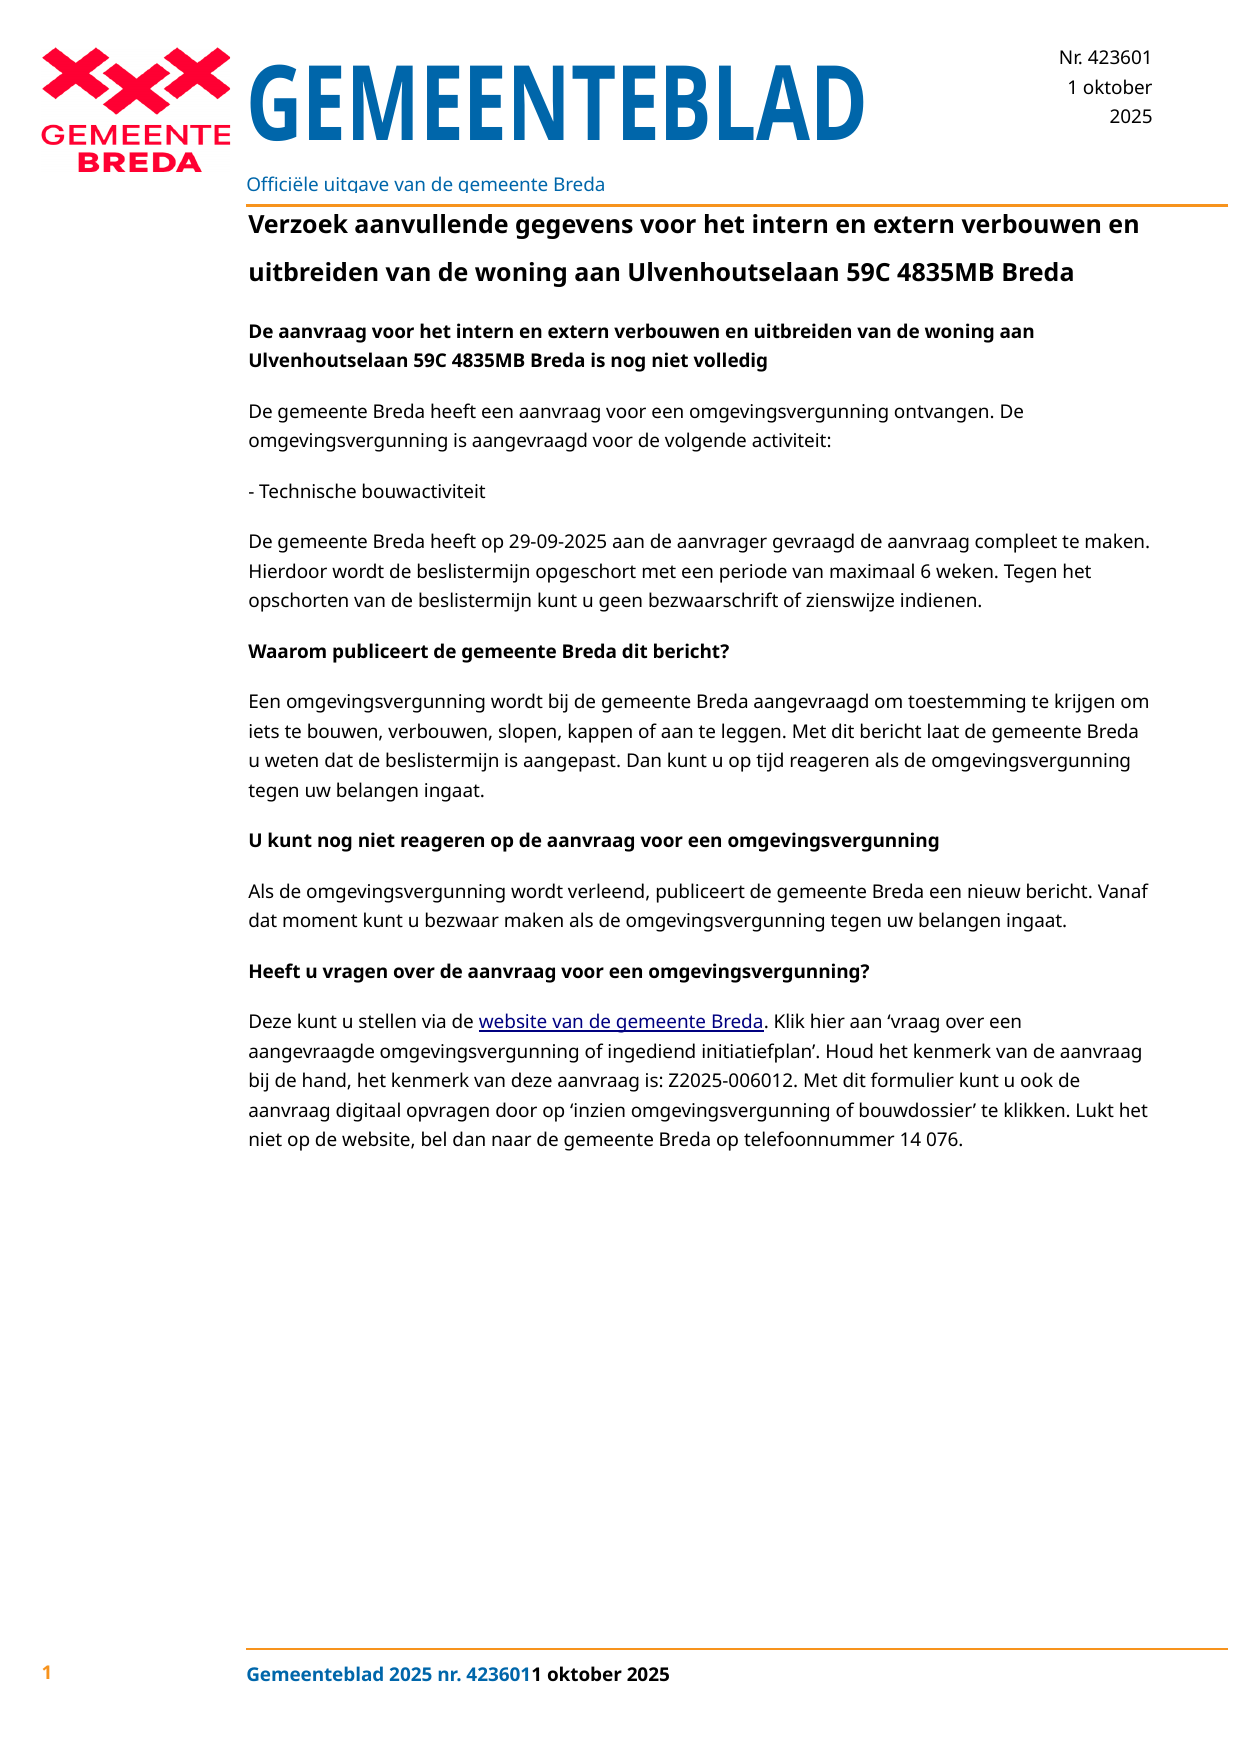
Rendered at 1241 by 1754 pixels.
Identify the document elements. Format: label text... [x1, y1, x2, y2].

text De gemeente Breda heeft op 29-09-2025 aan de aanvrager gevraagd de aanvraag compleet te maken. Hierdoor wordt de beslistermijn opgeschort met een periode van maximaal 6 weken. Tegen het opschorten van de beslistermijn kunt u geen bezwaarschrift of zienswijze indienen. [248, 528, 1152, 613]
text De aanvraag voor het intern en extern verbouwen en uitbreiden van de woning aan Ulvenhoutselaan 59C 4835MB Breda is nog niet volledig [248, 318, 1152, 373]
text U kunt nog niet reageren op de aanvraag voor een omgevingsvergunning [248, 827, 1152, 853]
picture [41, 47, 231, 172]
text Waarom publiceert de gemeente Breda dit bericht? [248, 638, 1152, 664]
text Heeft u vragen over de aanvraag voor een omgevingsvergunning? [248, 958, 1152, 984]
text - Technische bouwactiviteit [248, 478, 1152, 504]
text Verzoek aanvullende gegevens voor het intern en extern verbouwen en uitbreiden van de woning aan Ulvenhoutselaan 59C 4835MB Breda [248, 207, 1152, 288]
text Deze kunt u stellen via de website van de gemeente Breda. Klik hier aan ‘vraag over een aangevraagde omgevingsvergunning of ingediend initiatiefplan’. Houd het kenmerk van de aanvraag bij de hand, het kenmerk van deze aanvraag is: Z2025-006012. Met dit formulier kunt u ook de aanvraag digitaal opvragen door op ‘inzien omgevingsvergunning of bouwdossier’ te klikken. Lukt het niet op de website, bel dan naar de gemeente Breda op telefoonnummer 14 076. [248, 1008, 1152, 1152]
text Een omgevingsvergunning wordt bij de gemeente Breda aangevraagd om toestemming te krijgen om iets te bouwen, verbouwen, slopen, kappen of aan te leggen. Met dit bericht laat de gemeente Breda u weten dat de beslistermijn is aangepast. Dan kunt u op tijd reageren als de omgevingsvergunning tegen uw belangen ingaat. [248, 688, 1152, 803]
text De gemeente Breda heeft een aanvraag voor een omgevingsvergunning ontvangen. De omgevingsvergunning is aangevraagd voor de volgende activiteit: [248, 398, 1152, 453]
text Als de omgevingsvergunning wordt verleend, publiceert de gemeente Breda een nieuw bericht. Vanaf dat moment kunt u bezwaar maken als de omgevingsvergunning tegen uw belangen ingaat. [248, 878, 1152, 933]
